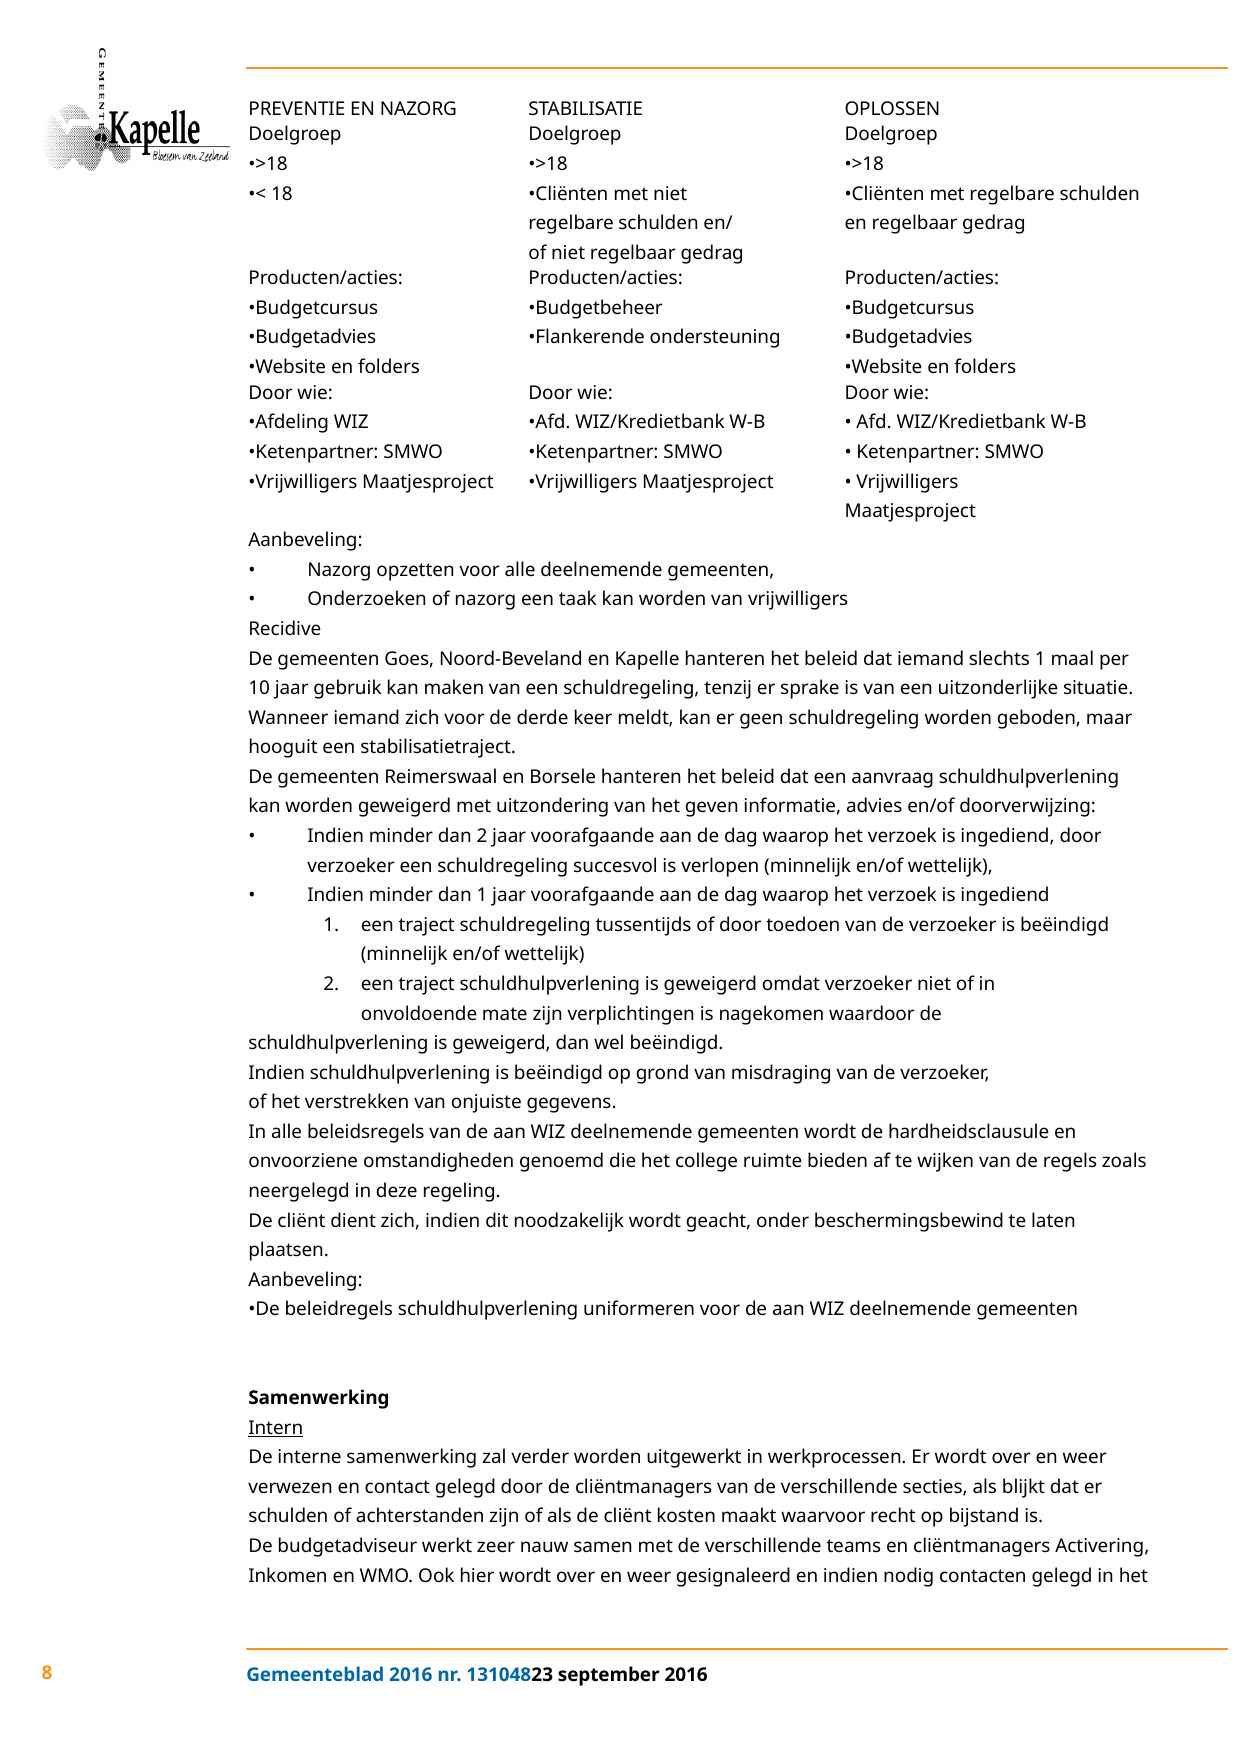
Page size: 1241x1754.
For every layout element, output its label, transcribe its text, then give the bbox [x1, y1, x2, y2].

list Indien minder dan 2 jaar voorafgaande aan de dag waarop het verzoek is ingediend, door verzoeker een schuldregeling succesvol is verlopen (minnelijk en/of wettelijk), [248, 822, 1152, 877]
text De gemeenten Reimerswaal en Borsele hanteren het beleid dat een aanvraag schuldhulpverlening kan worden geweigerd met uitzondering van het geven informatie, advies en/of doorverwijzing: [248, 763, 1152, 818]
text De gemeenten Goes, Noord-Beveland en Kapelle hanteren het beleid dat iemand slechts 1 maal per 10 jaar gebruik kan maken van een schuldregeling, tenzij er sprake is van een uitzonderlijke situatie. Wanneer iemand zich voor de derde keer meldt, kan er geen schuldregeling worden geboden, maar hooguit een stabilisatietraject. [248, 645, 1152, 759]
text De budgetadviseur werkt zeer nauw samen met de verschillende teams en cliëntmanagers Activering, Inkomen en WMO. Ook hier wordt over en weer gesignaleerd en indien nodig contacten gelegd in het [248, 1532, 1152, 1587]
text Aanbeveling: [248, 526, 1152, 552]
table_cell Doelgroep •>18 •Cliënten met regelbare schulden en regelbaar gedrag [844, 121, 1152, 264]
table_cell Door wie: •Afdeling WIZ •Ketenpartner: SMWO •Vrijwilligers Maatjesproject [248, 379, 528, 523]
text Samenwerking [248, 1384, 1152, 1410]
table_header STABILISATIE [528, 95, 844, 121]
list onvoldoende mate zijn verplichtingen is nagekomen waardoor de [323, 1000, 1152, 1025]
text Intern [248, 1414, 1152, 1439]
text Aanbeveling: [248, 1266, 1152, 1292]
table_cell Doelgroep •>18 •Cliënten met niet regelbare schulden en/ of niet regelbaar gedrag [528, 121, 844, 264]
text De interne samenwerking zal verder worden uitgewerkt in werkprocessen. Er wordt over en weer verwezen en contact gelegd door de cliëntmanagers van de verschillende secties, als blijkt dat er schulden of achterstanden zijn of als de cliënt kosten maakt waarvoor recht op bijstand is. [248, 1443, 1152, 1528]
text schuldhulpverlening is geweigerd, dan wel beëindigd. [248, 1029, 1152, 1055]
text De cliënt dient zich, indien dit noodzakelijk wordt geacht, onder beschermingsbewind te laten plaatsen. [248, 1207, 1152, 1262]
list een traject schuldhulpverlening is geweigerd omdat verzoeker niet of in [323, 970, 1152, 996]
table_cell Doelgroep •>18 •< 18 [248, 121, 528, 264]
list Indien minder dan 1 jaar voorafgaande aan de dag waarop het verzoek is ingediend [248, 881, 1152, 907]
table_cell Producten/acties: •Budgetcursus •Budgetadvies •Website en folders [248, 265, 528, 379]
list een traject schuldregeling tussentijds of door toedoen van de verzoeker is beëindigd [323, 911, 1152, 937]
list (minnelijk en/of wettelijk) [323, 941, 1152, 966]
table_header PREVENTIE EN NAZORG [248, 95, 528, 121]
table_cell Door wie: •Afd. WIZ/Kredietbank W-B •Ketenpartner: SMWO •Vrijwilligers Maatjesproject [528, 379, 844, 523]
table_cell Door wie: • Afd. WIZ/Kredietbank W-B • Ketenpartner: SMWO • Vrijwilligers Maatjesproject [844, 379, 1152, 523]
text Indien schuldhulpverlening is beëindigd op grond van misdraging van de verzoeker, [248, 1059, 1152, 1084]
table_cell Producten/acties: •Budgetbeheer •Flankerende ondersteuning [528, 265, 844, 379]
text •De beleidregels schuldhulpverlening uniformeren voor de aan WIZ deelnemende gemeenten [248, 1296, 1152, 1321]
list Nazorg opzetten voor alle deelnemende gemeenten, [248, 556, 1152, 582]
text Recidive [248, 615, 1152, 641]
table_header OPLOSSEN [844, 95, 1152, 121]
text of het verstrekken van onjuiste gegevens. [248, 1088, 1152, 1114]
picture [41, 47, 231, 172]
table_cell Producten/acties: •Budgetcursus •Budgetadvies •Website en folders [844, 265, 1152, 379]
list Onderzoeken of nazorg een taak kan worden van vrijwilligers [248, 586, 1152, 611]
text In alle beleidsregels van de aan WIZ deelnemende gemeenten wordt de hardheidsclausule en onvoorziene omstandigheden genoemd die het college ruimte bieden af te wijken van de regels zoals neergelegd in deze regeling. [248, 1118, 1152, 1203]
